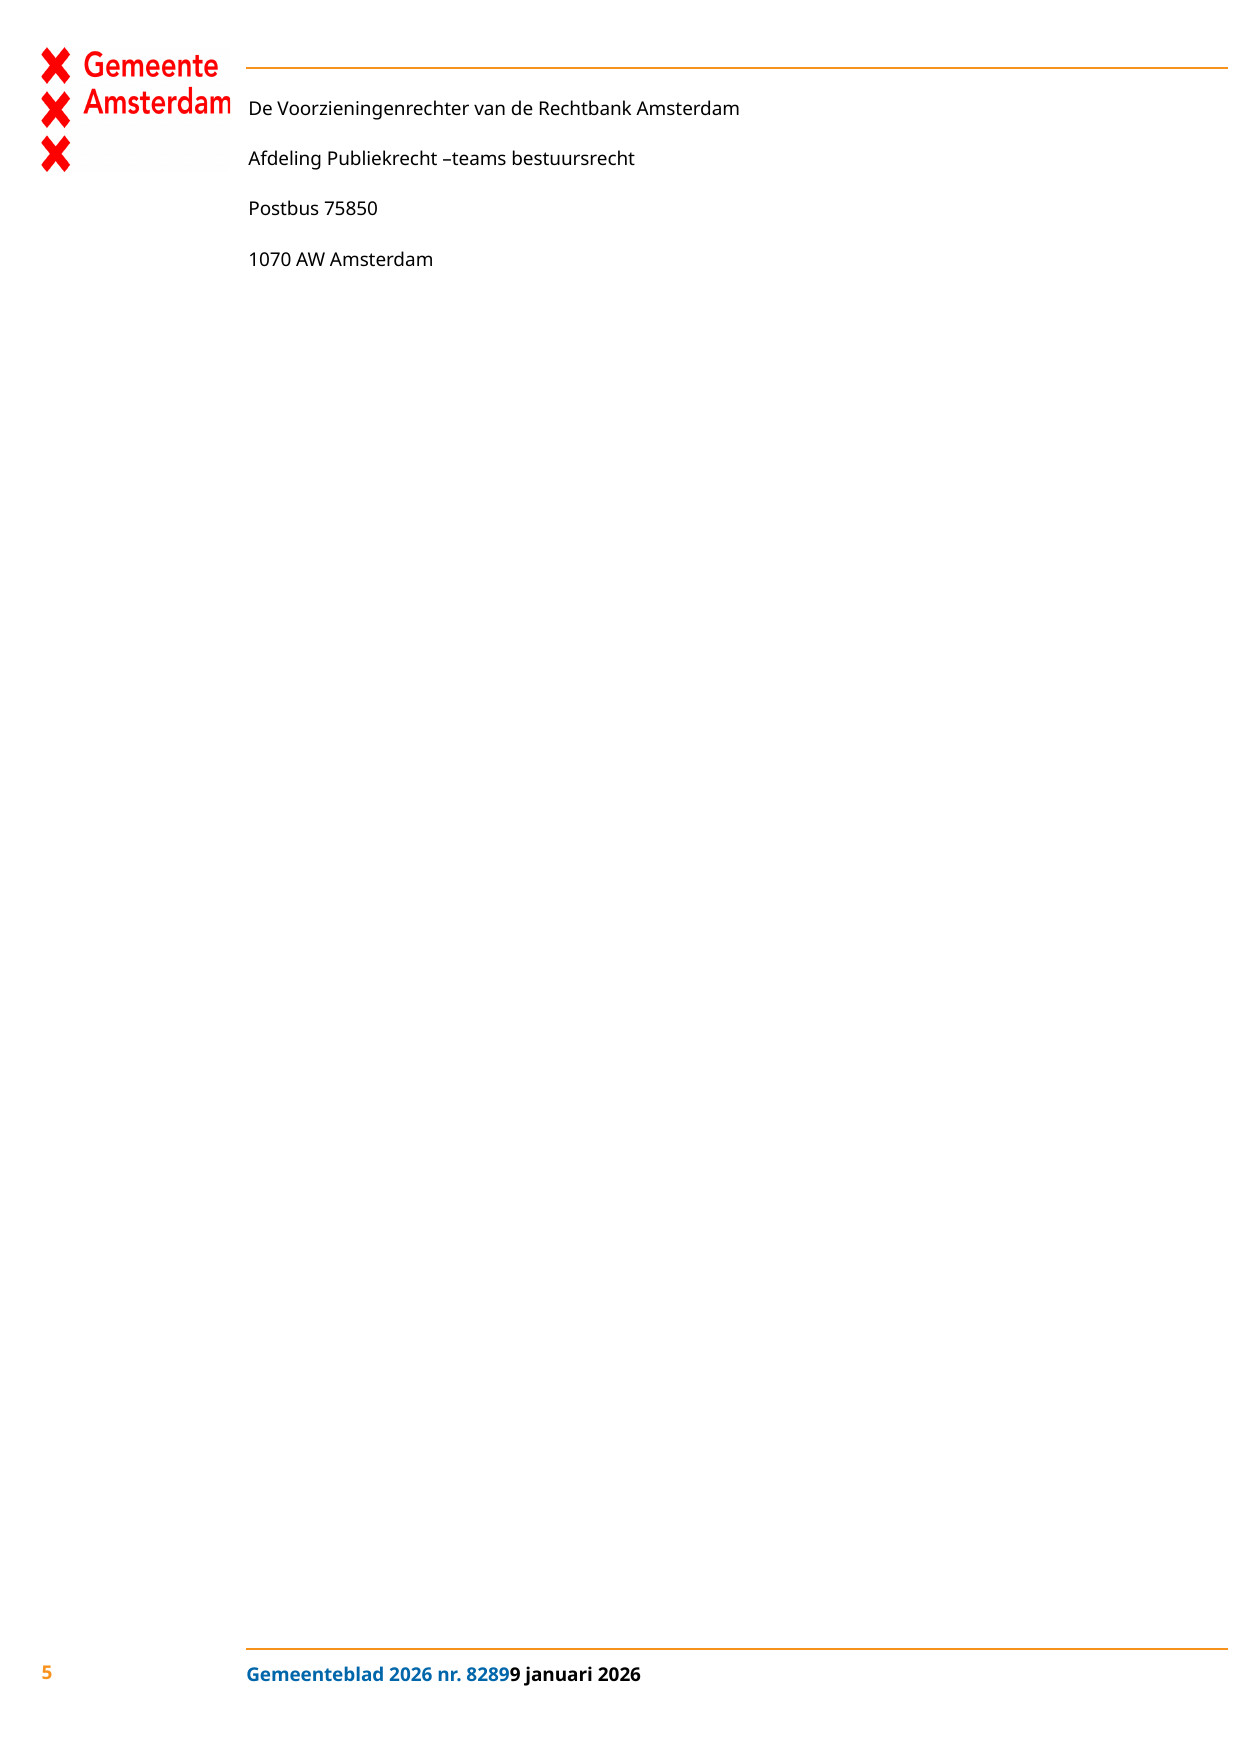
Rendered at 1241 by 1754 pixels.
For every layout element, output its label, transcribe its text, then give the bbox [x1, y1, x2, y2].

text 1070 AW Amsterdam [248, 246, 1152, 272]
picture [41, 47, 231, 172]
text Afdeling Publiekrecht –teams bestuursrecht [248, 145, 1152, 171]
text Postbus 75850 [248, 196, 1152, 221]
text De Voorzieningenrechter van de Rechtbank Amsterdam [248, 95, 1152, 121]
